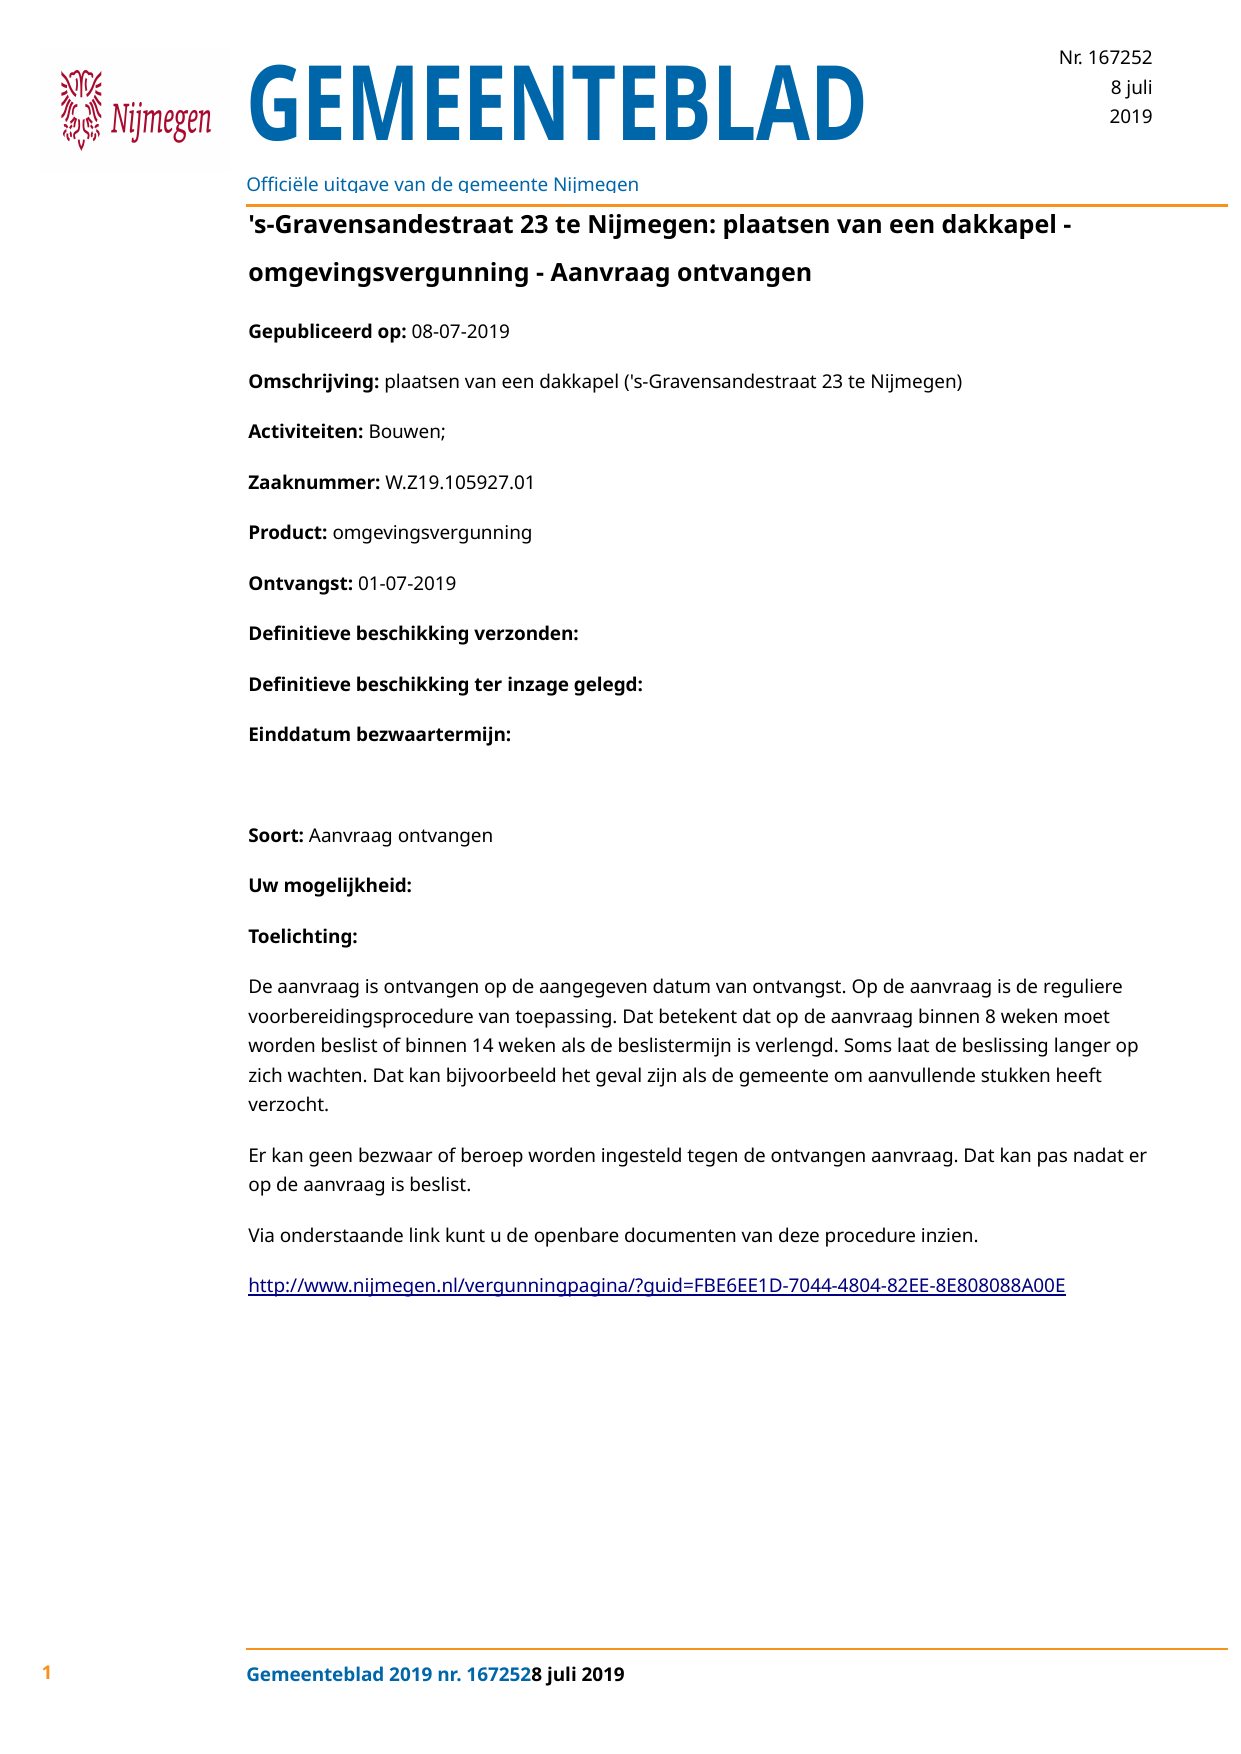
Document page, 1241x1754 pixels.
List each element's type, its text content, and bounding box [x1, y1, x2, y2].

text Ontvangst: 01-07-2019 [248, 570, 1152, 596]
text Uw mogelijkheid: [248, 872, 1152, 898]
text http://www.nijmegen.nl/vergunningpagina/?guid=FBE6EE1D-7044-4804-82EE-8E808088A00E [248, 1272, 1152, 1298]
text Zaaknummer: W.Z19.105927.01 [248, 469, 1152, 495]
text Definitieve beschikking ter inzage gelegd: [248, 671, 1152, 697]
text Einddatum bezwaartermijn: [248, 721, 1152, 747]
text Omschrijving: plaatsen van een dakkapel ('s-Gravensandestraat 23 te Nijmegen) [248, 368, 1152, 394]
text Product: omgevingsvergunning [248, 519, 1152, 545]
text 's-Gravensandestraat 23 te Nijmegen: plaatsen van een dakkapel - omgevingsvergunning - Aanvraag ontvangen [248, 207, 1152, 288]
text Via onderstaande link kunt u de openbare documenten van deze procedure inzien. [248, 1222, 1152, 1248]
text Toelichting: [248, 923, 1152, 949]
picture [41, 47, 231, 172]
text De aanvraag is ontvangen op de aangegeven datum van ontvangst. Op de aanvraag is de reguliere voorbereidingsprocedure van toepassing. Dat betekent dat op de aanvraag binnen 8 weken moet worden beslist of binnen 14 weken als de beslistermijn is verlengd. Soms laat de beslissing langer op zich wachten. Dat kan bijvoorbeeld het geval zijn als de gemeente om aanvullende stukken heeft verzocht. [248, 973, 1152, 1117]
text Definitieve beschikking verzonden: [248, 620, 1152, 646]
text Gepubliceerd op: 08-07-2019 [248, 318, 1152, 344]
text Activiteiten: Bouwen; [248, 419, 1152, 444]
text Soort: Aanvraag ontvangen [248, 822, 1152, 848]
text Er kan geen bezwaar of beroep worden ingesteld tegen de ontvangen aanvraag. Dat kan pas nadat er op de aanvraag is beslist. [248, 1142, 1152, 1197]
